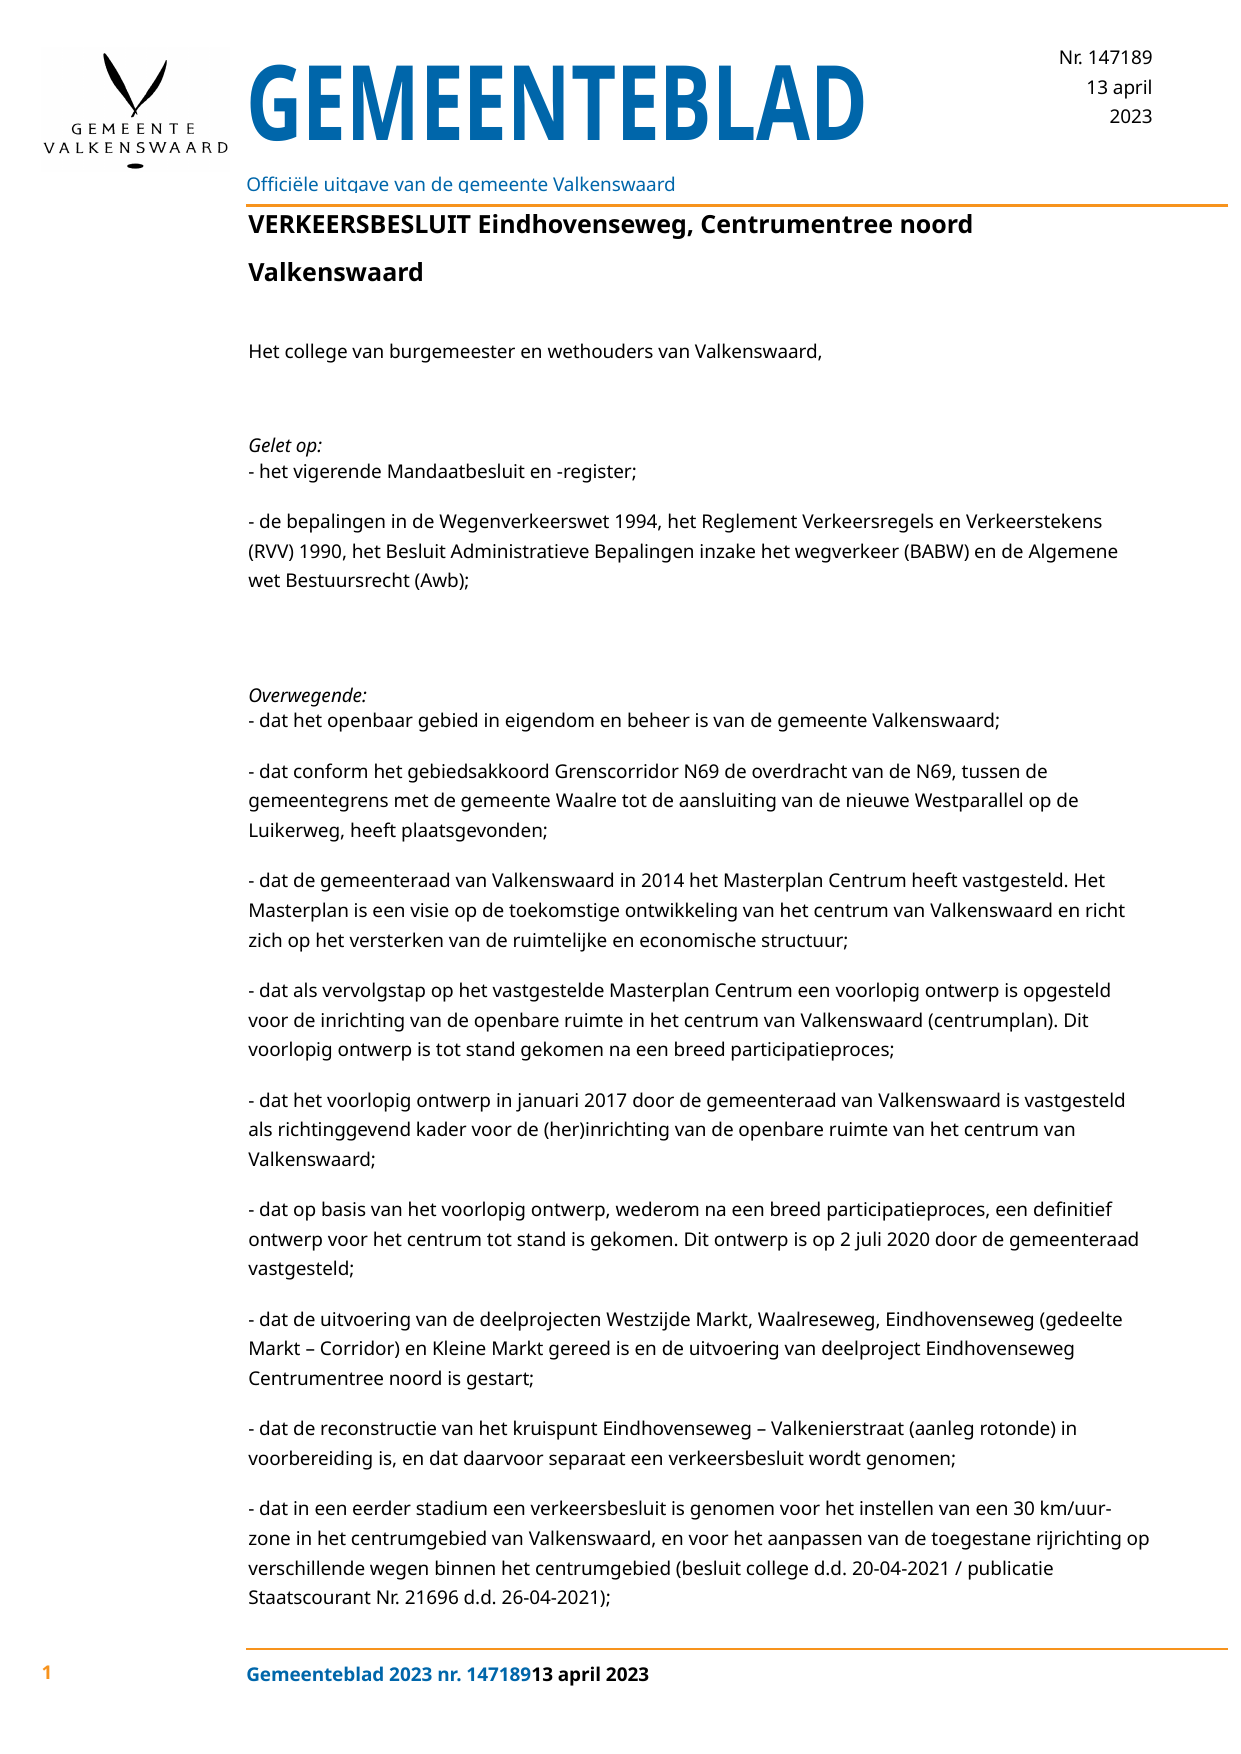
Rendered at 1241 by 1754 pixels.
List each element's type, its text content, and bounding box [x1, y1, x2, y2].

text Gelet op: [248, 432, 1152, 458]
text - dat het voorlopig ontwerp in januari 2017 door de gemeenteraad van Valkenswaard is vastgesteld als richtinggevend kader voor de (her)inrichting van de openbare ruimte van het centrum van Valkenswaard; [248, 1087, 1152, 1172]
text - het vigerende Mandaatbesluit en -register; [248, 458, 1152, 484]
text - dat op basis van het voorlopig ontwerp, wederom na een breed participatieproces, een definitief ontwerp voor het centrum tot stand is gekomen. Dit ontwerp is op 2 juli 2020 door de gemeenteraad vastgesteld; [248, 1196, 1152, 1281]
text - dat de gemeenteraad van Valkenswaard in 2014 het Masterplan Centrum heeft vastgesteld. Het Masterplan is een visie op de toekomstige ontwikkeling van het centrum van Valkenswaard en richt zich op het versterken van de ruimtelijke en economische structuur; [248, 868, 1152, 952]
picture [41, 47, 231, 172]
text Het college van burgemeester en wethouders van Valkenswaard, [248, 339, 1152, 364]
text - dat conform het gebiedsakkoord Grenscorridor N69 de overdracht van de N69, tussen de gemeentegrens met de gemeente Waalre tot de aansluiting van de nieuwe Westparallel op de Luikerweg, heeft plaatsgevonden; [248, 758, 1152, 843]
text VERKEERSBESLUIT Eindhovenseweg, Centrumentree noord Valkenswaard [248, 207, 1152, 288]
text - dat het openbaar gebied in eigendom en beheer is van de gemeente Valkenswaard; [248, 708, 1152, 733]
text - dat de uitvoering van de deelprojecten Westzijde Markt, Waalreseweg, Eindhovenseweg (gedeelte Markt – Corridor) en Kleine Markt gereed is en de uitvoering van deelproject Eindhovenseweg Centrumentree noord is gestart; [248, 1306, 1152, 1391]
text - dat als vervolgstap op het vastgestelde Masterplan Centrum een voorlopig ontwerp is opgesteld voor de inrichting van de openbare ruimte in het centrum van Valkenswaard (centrumplan). Dit voorlopig ontwerp is tot stand gekomen na een breed participatieproces; [248, 977, 1152, 1062]
text - dat in een eerder stadium een verkeersbesluit is genomen voor het instellen van een 30 km/uur-zone in het centrumgebied van Valkenswaard, en voor het aanpassen van de toegestane rijrichting op verschillende wegen binnen het centrumgebied (besluit college d.d. 20-04-2021 / publicatie Staatscourant Nr. 21696 d.d. 26-04-2021); [248, 1496, 1152, 1610]
text Overwegende: [248, 682, 1152, 708]
text - de bepalingen in de Wegenverkeerswet 1994, het Reglement Verkeersregels en Verkeerstekens (RVV) 1990, het Besluit Administratieve Bepalingen inzake het wegverkeer (BABW) en de Algemene wet Bestuursrecht (Awb); [248, 508, 1152, 593]
text - dat de reconstructie van het kruispunt Eindhovenseweg – Valkenierstraat (aanleg rotonde) in voorbereiding is, en dat daarvoor separaat een verkeersbesluit wordt genomen; [248, 1416, 1152, 1471]
